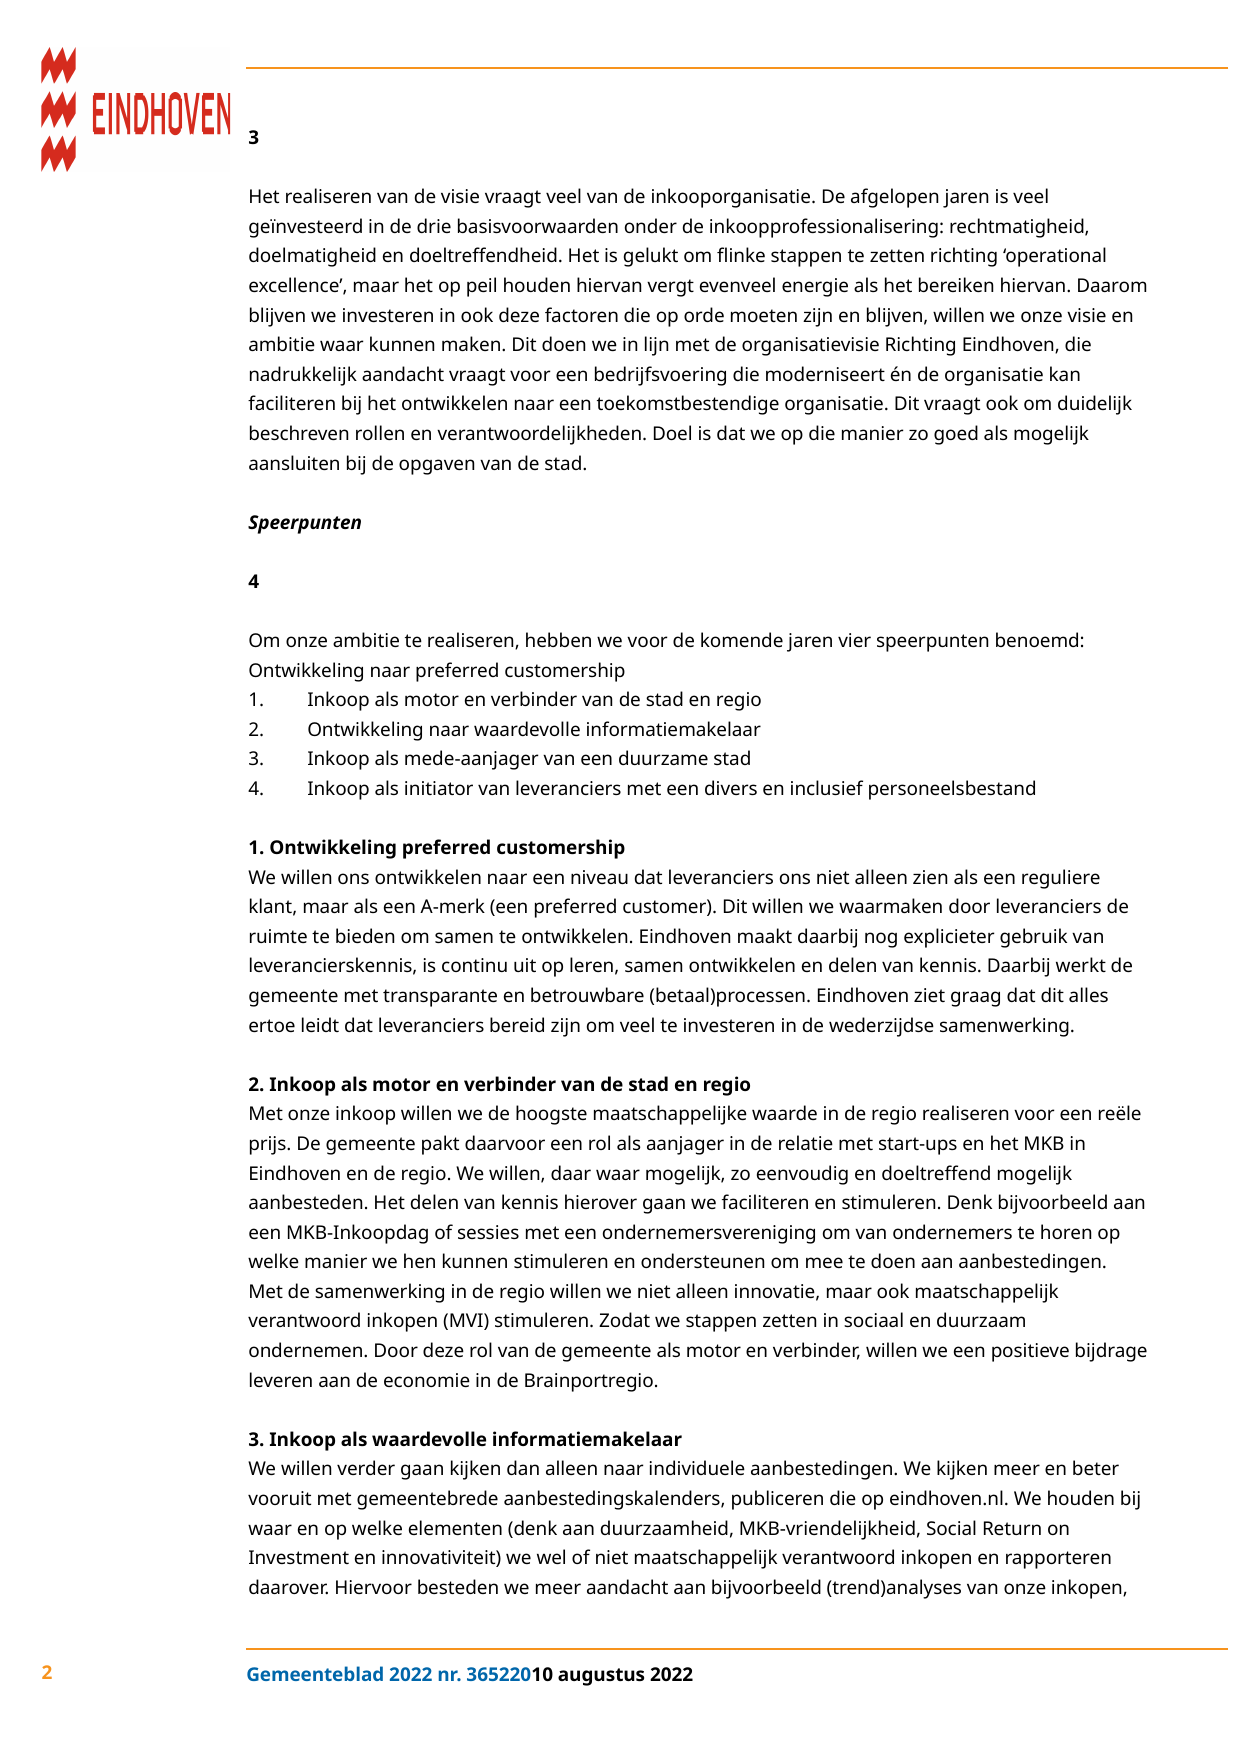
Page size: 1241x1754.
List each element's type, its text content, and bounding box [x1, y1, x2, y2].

text Met onze inkoop willen we de hoogste maatschappelijke waarde in de regio realiseren voor een reële prijs. De gemeente pakt daarvoor een rol als aanjager in de relatie met start-ups en het MKB in Eindhoven en de regio. We willen, daar waar mogelijk, zo eenvoudig en doeltreffend mogelijk aanbesteden. Het delen van kennis hierover gaan we faciliteren en stimuleren. Denk bijvoorbeeld aan een MKB-Inkoopdag of sessies met een ondernemersvereniging om van ondernemers te horen op welke manier we hen kunnen stimuleren en ondersteunen om mee te doen aan aanbestedingen. [248, 1101, 1152, 1274]
list Inkoop als initiator van leveranciers met een divers en inclusief personeelsbestand [248, 775, 1152, 801]
text Speerpunten [248, 509, 1152, 535]
text 1. Ontwikkeling preferred customership [248, 834, 1152, 860]
text Het realiseren van de visie vraagt veel van de inkooporganisatie. De afgelopen jaren is veel geïnvesteerd in de drie basisvoorwaarden onder de inkoopprofessionalisering: rechtmatigheid, doelmatigheid en doeltreffendheid. Het is gelukt om flinke stappen te zetten richting ‘operational excellence’, maar het op peil houden hiervan vergt evenveel energie als het bereiken hiervan. Daarom blijven we investeren in ook deze factoren die op orde moeten zijn en blijven, willen we onze visie en ambitie waar kunnen maken. Dit doen we in lijn met de organisatievisie Richting Eindhoven, die nadrukkelijk aandacht vraagt voor een bedrijfsvoering die moderniseert én de organisatie kan faciliteren bij het ontwikkelen naar een toekomstbestendige organisatie. Dit vraagt ook om duidelijk beschreven rollen en verantwoordelijkheden. Doel is dat we op die manier zo goed als mogelijk aansluiten bij de opgaven van de stad. [248, 183, 1152, 476]
list Inkoop als mede-aanjager van een duurzame stad [248, 746, 1152, 771]
list Inkoop als motor en verbinder van de stad en regio [248, 686, 1152, 712]
list Ontwikkeling naar waardevolle informatiemakelaar [248, 716, 1152, 742]
text 2. Inkoop als motor en verbinder van de stad en regio [248, 1071, 1152, 1097]
text We willen verder gaan kijken dan alleen naar individuele aanbestedingen. We kijken meer en beter vooruit met gemeentebrede aanbestedingskalenders, publiceren die op eindhoven.nl. We houden bij waar en op welke elementen (denk aan duurzaamheid, MKB-vriendelijkheid, Social Return on Investment en innovativiteit) we wel of niet maatschappelijk verantwoord inkopen en rapporteren daarover. Hiervoor besteden we meer aandacht aan bijvoorbeeld (trend)analyses van onze inkopen, [248, 1456, 1152, 1600]
text Ontwikkeling naar preferred customership [248, 657, 1152, 683]
text Om onze ambitie te realiseren, hebben we voor de komende jaren vier speerpunten benoemd: [248, 627, 1152, 653]
text 3 [248, 124, 1152, 150]
text We willen ons ontwikkelen naar een niveau dat leveranciers ons niet alleen zien als een reguliere klant, maar als een A-merk (een preferred customer). Dit willen we waarmaken door leveranciers de ruimte te bieden om samen te ontwikkelen. Eindhoven maakt daarbij nog explicieter gebruik van leverancierskennis, is continu uit op leren, samen ontwikkelen en delen van kennis. Daarbij werkt de gemeente met transparante en betrouwbare (betaal)processen. Eindhoven ziet graag dat dit alles ertoe leidt dat leveranciers bereid zijn om veel te investeren in de wederzijdse samenwerking. [248, 864, 1152, 1038]
text 3. Inkoop als waardevolle informatiemakelaar [248, 1426, 1152, 1452]
picture [41, 47, 231, 172]
text 4 [248, 568, 1152, 594]
text Met de samenwerking in de regio willen we niet alleen innovatie, maar ook maatschappelijk verantwoord inkopen (MVI) stimuleren. Zodat we stappen zetten in sociaal en duurzaam ondernemen. Door deze rol van de gemeente als motor en verbinder, willen we een positieve bijdrage leveren aan de economie in de Brainportregio. [248, 1278, 1152, 1393]
